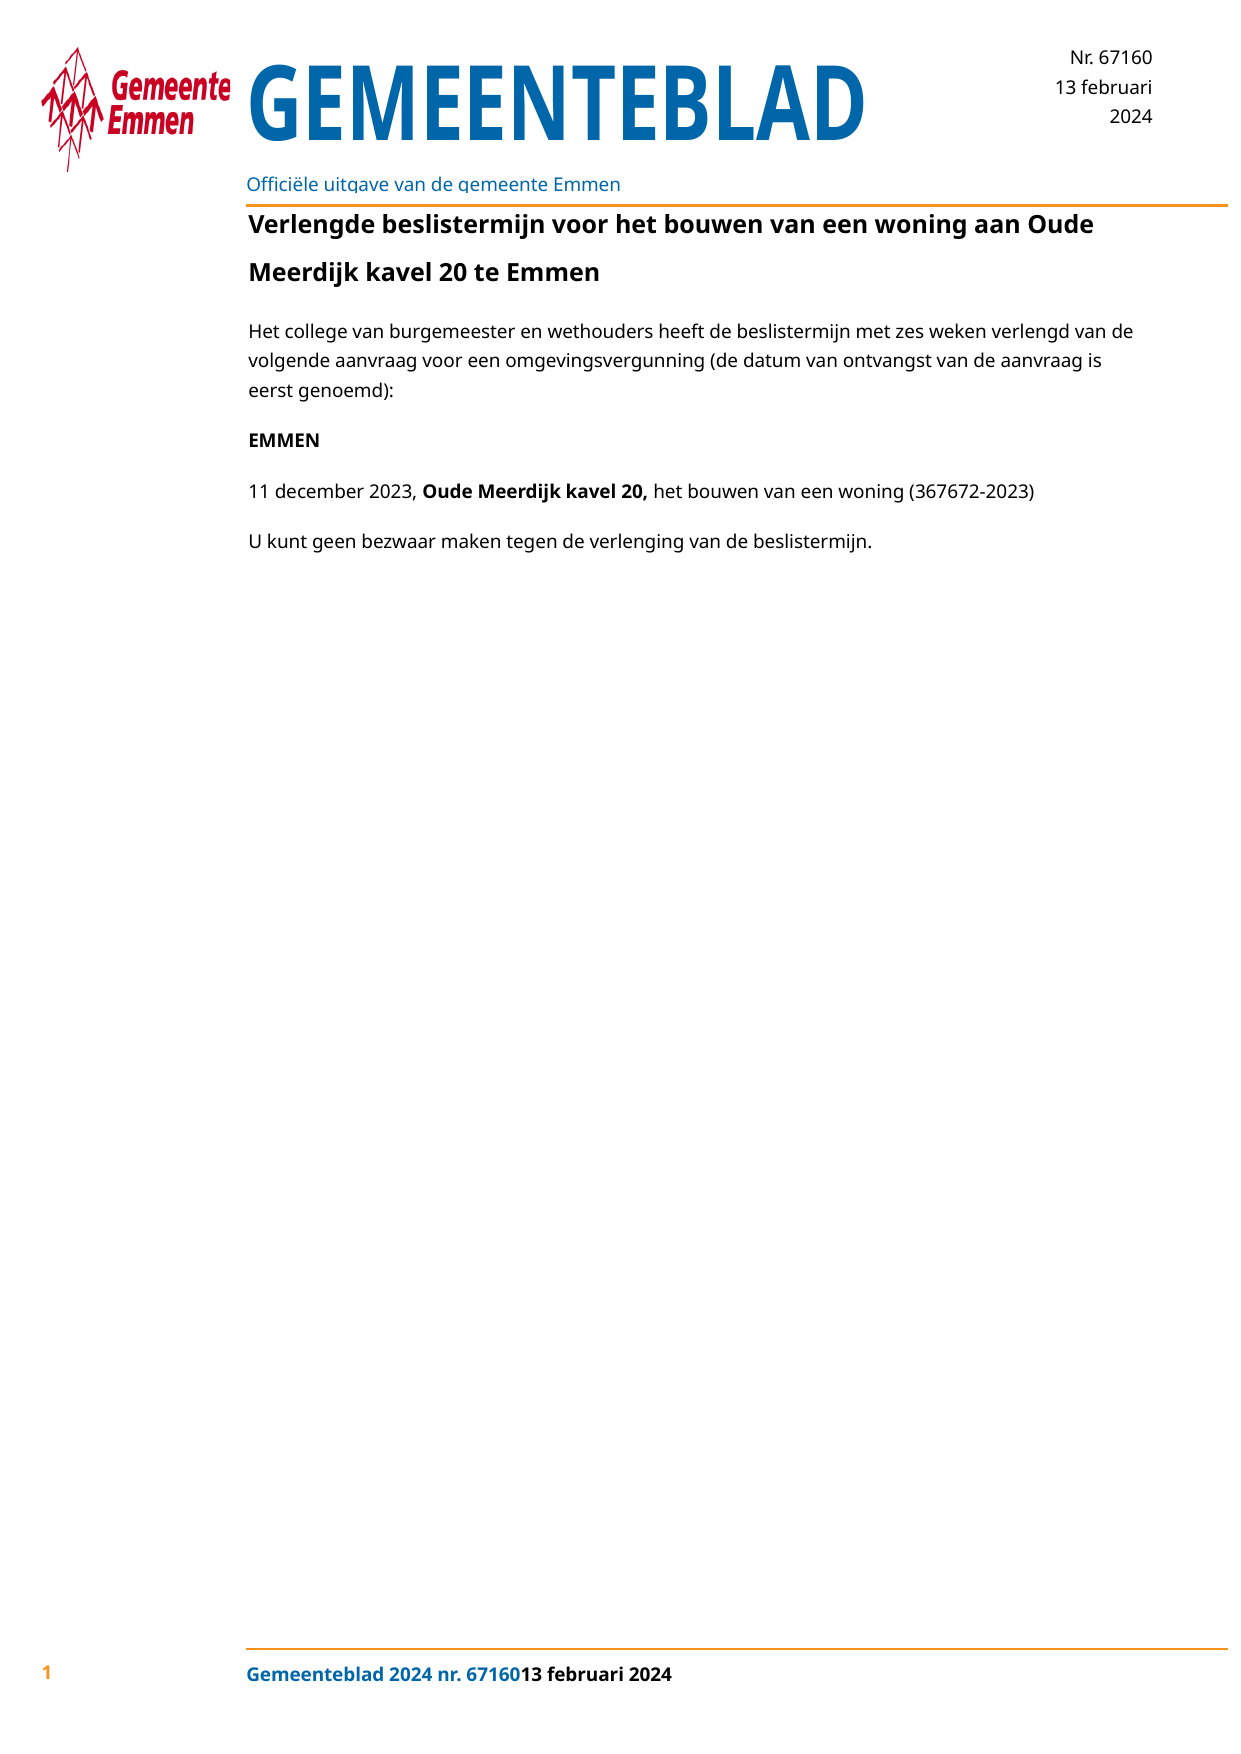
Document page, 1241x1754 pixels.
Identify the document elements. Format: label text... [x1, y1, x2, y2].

text 11 december 2023, Oude Meerdijk kavel 20, het bouwen van een woning (367672-2023) [248, 478, 1152, 504]
text Het college van burgemeester en wethouders heeft de beslistermijn met zes weken verlengd van de volgende aanvraag voor een omgevingsvergunning (de datum van ontvangst van de aanvraag is eerst genoemd): [248, 318, 1152, 403]
text Verlengde beslistermijn voor het bouwen van een woning aan Oude Meerdijk kavel 20 te Emmen [248, 207, 1152, 288]
text EMMEN [248, 427, 1152, 453]
picture [41, 47, 231, 172]
text U kunt geen bezwaar maken tegen de verlenging van de beslistermijn. [248, 528, 1152, 554]
